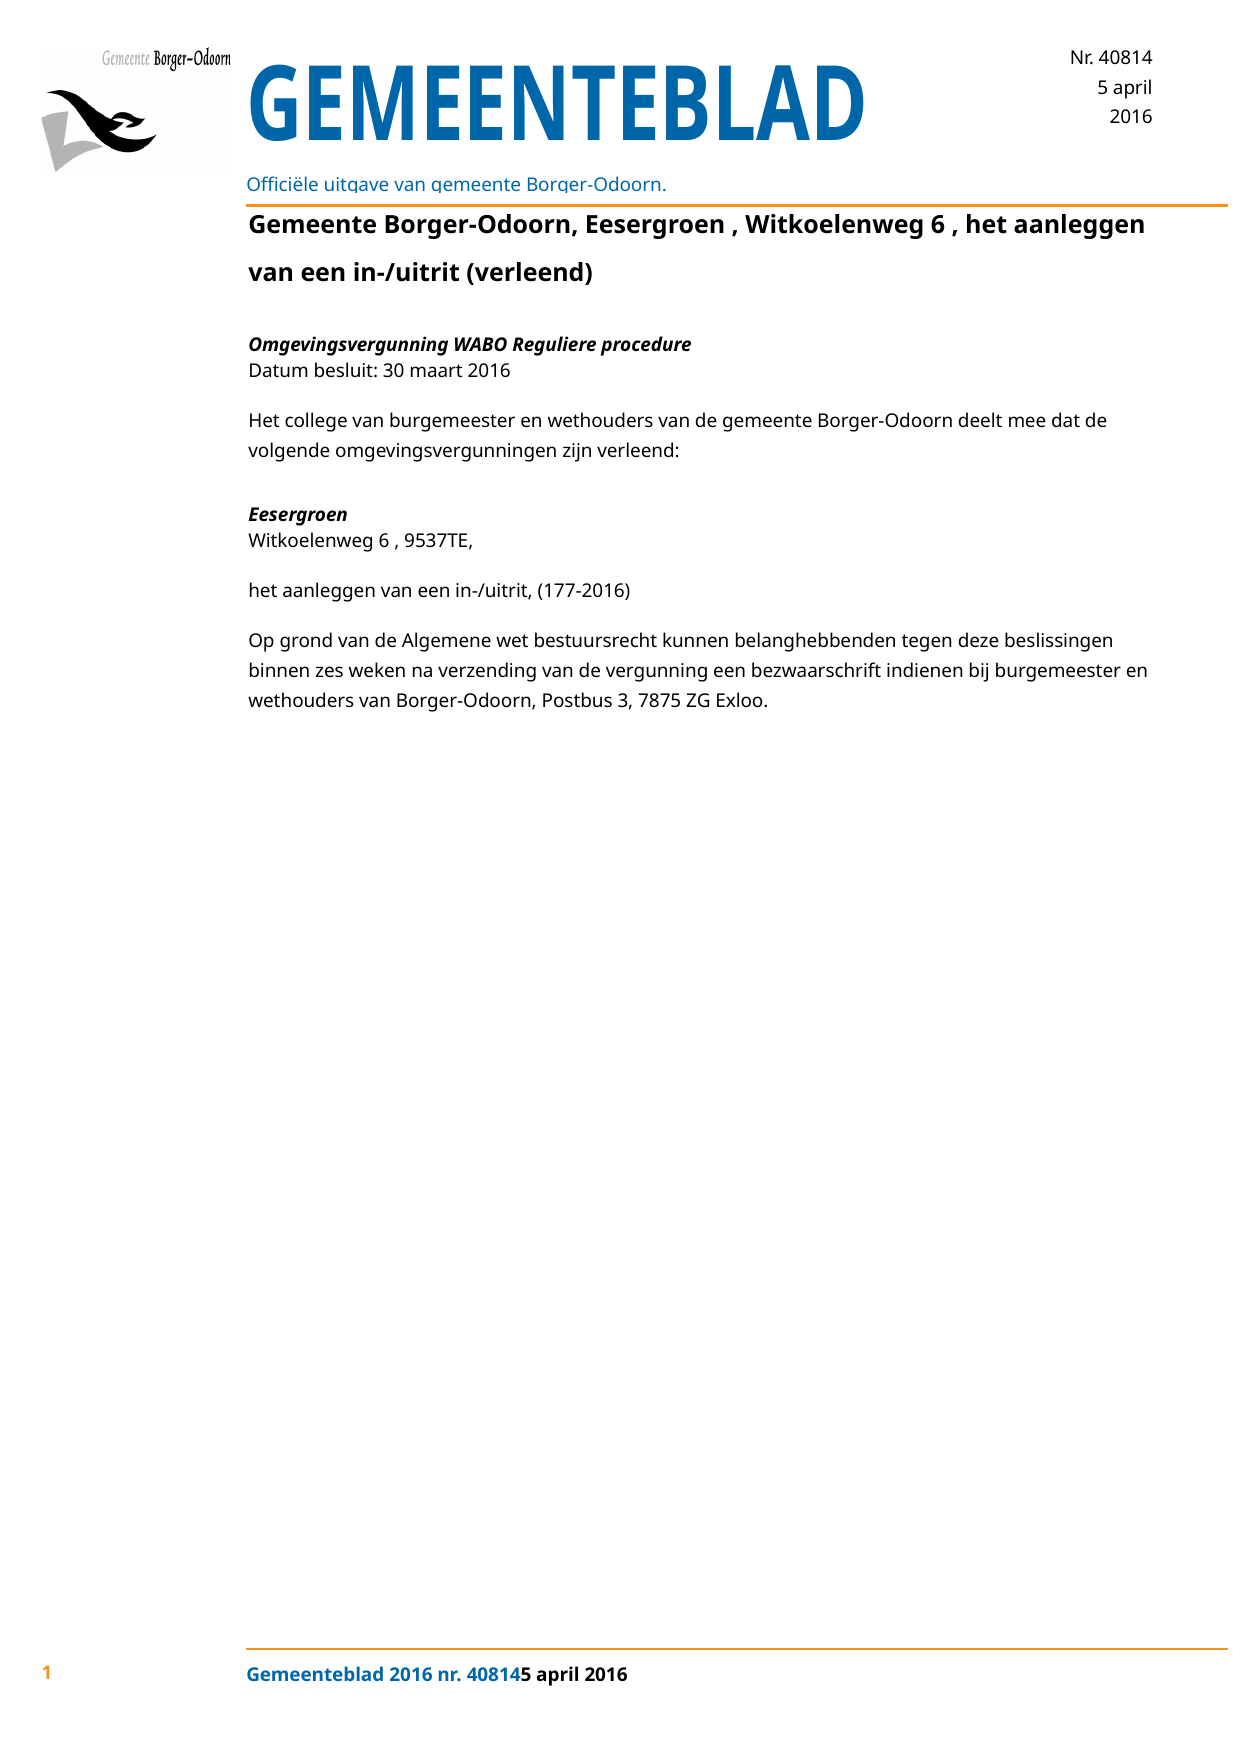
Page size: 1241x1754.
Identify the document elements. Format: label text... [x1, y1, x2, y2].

text Witkoelenweg 6 , 9537TE, [248, 527, 1152, 553]
picture [41, 47, 231, 172]
text Het college van burgemeester en wethouders van de gemeente Borger-Odoorn deelt mee dat de volgende omgevingsvergunningen zijn verleend: [248, 408, 1152, 463]
text Omgevingsvergunning WABO Reguliere procedure [248, 331, 1152, 357]
text Gemeente Borger-Odoorn, Eesergroen , Witkoelenweg 6 , het aanleggen van een in-/uitrit (verleend) [248, 207, 1152, 288]
text Op grond van de Algemene wet bestuursrecht kunnen belanghebbenden tegen deze beslissingen binnen zes weken na verzending van de vergunning een bezwaarschrift indienen bij burgemeester en wethouders van Borger-Odoorn, Postbus 3, 7875 ZG Exloo. [248, 628, 1152, 713]
text Eesergroen [248, 501, 1152, 527]
text het aanleggen van een in-/uitrit, (177-2016) [248, 577, 1152, 603]
text Datum besluit: 30 maart 2016 [248, 357, 1152, 383]
